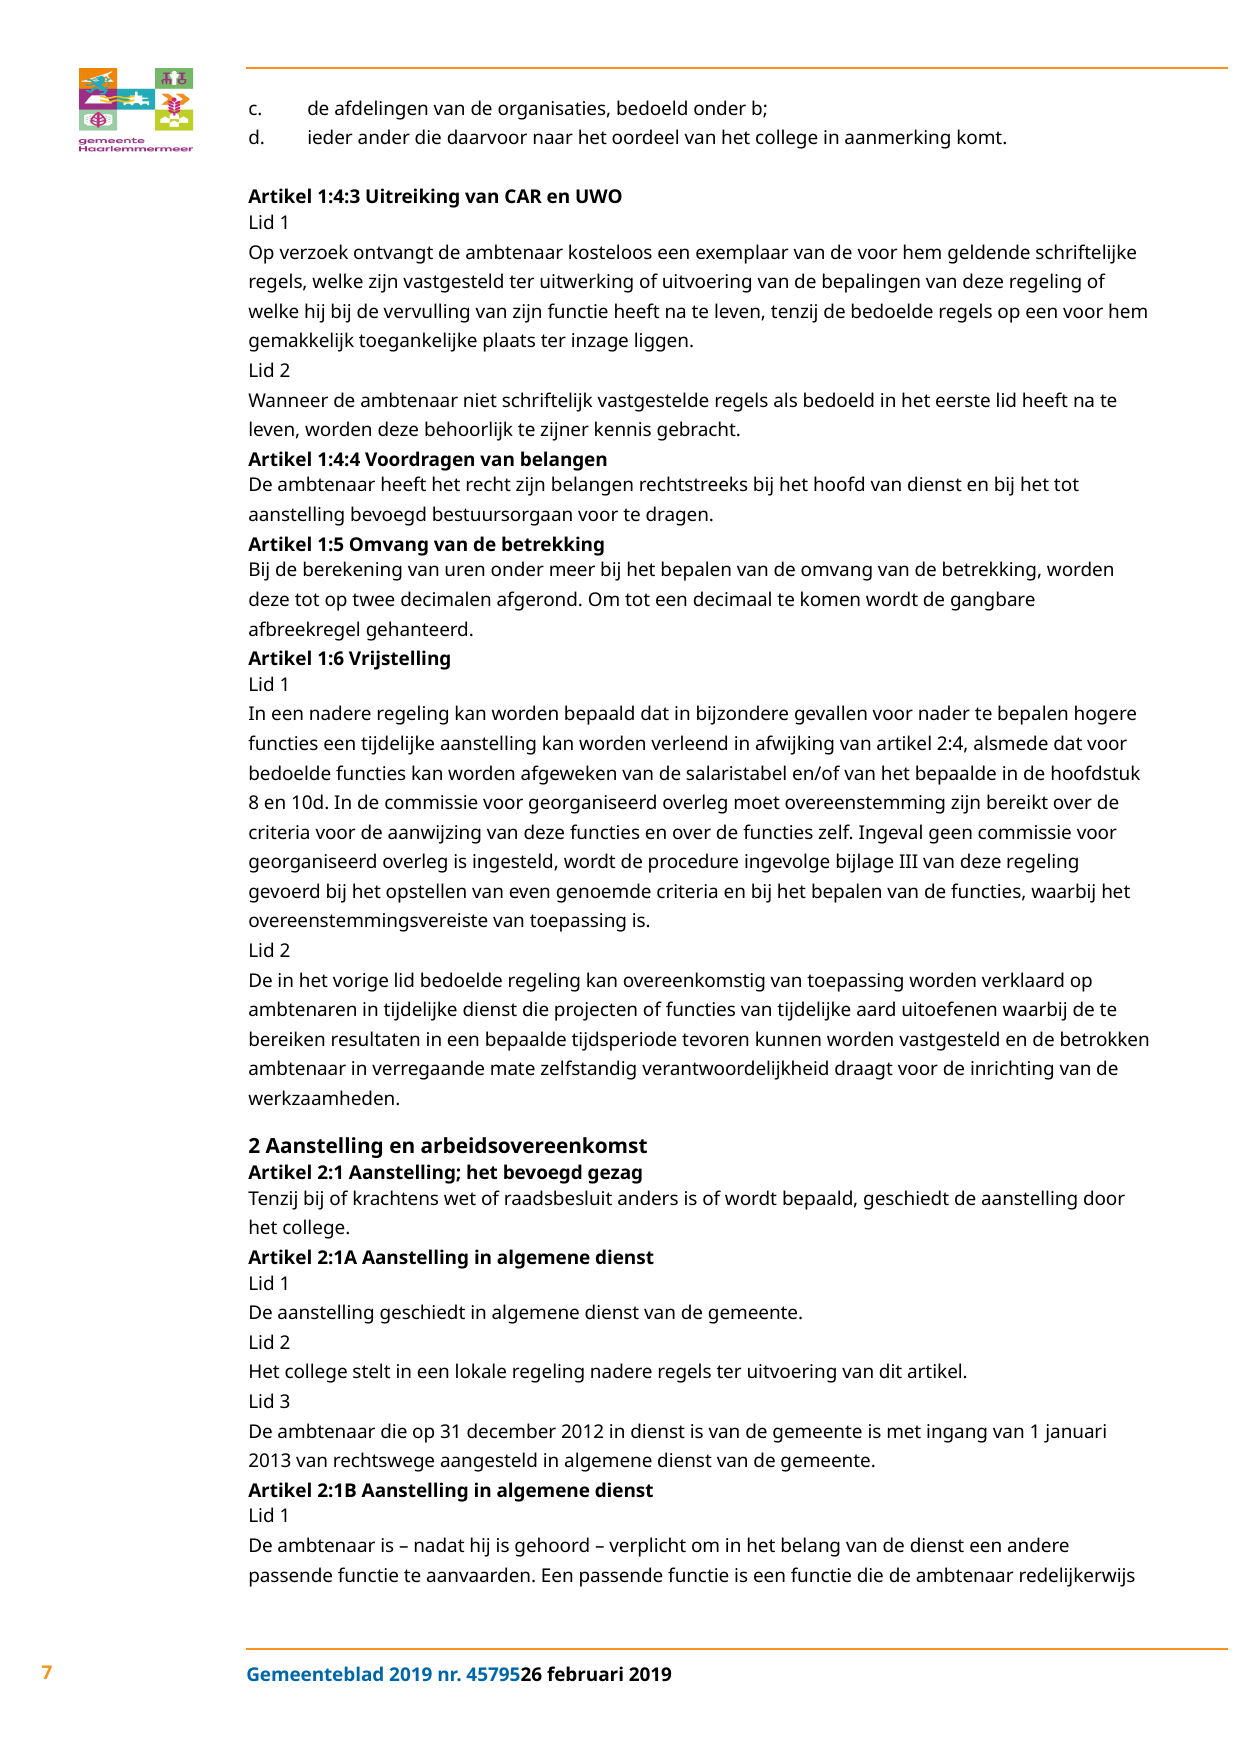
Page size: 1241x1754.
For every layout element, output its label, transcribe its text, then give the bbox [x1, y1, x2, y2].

picture [41, 47, 231, 172]
text Artikel 1:5 Omvang van de betrekking [248, 531, 1152, 557]
text Bij de berekening van uren onder meer bij het bepalen van de omvang van de betrekking, worden deze tot op twee decimalen afgerond. Om tot een decimaal te komen wordt de gangbare afbreekregel gehanteerd. [248, 557, 1152, 641]
text De aanstelling geschiedt in algemene dienst van de gemeente. [248, 1299, 1152, 1325]
text Lid 1 [248, 1503, 1152, 1528]
text De ambtenaar die op 31 december 2012 in dienst is van de gemeente is met ingang van 1 januari 2013 van rechtswege aangesteld in algemene dienst van de gemeente. [248, 1418, 1152, 1473]
text Het college stelt in een lokale regeling nadere regels ter uitvoering van dit artikel. [248, 1359, 1152, 1384]
text Lid 1 [248, 209, 1152, 235]
text Wanneer de ambtenaar niet schriftelijk vastgestelde regels als bedoeld in het eerste lid heeft na te leven, worden deze behoorlijk te zijner kennis gebracht. [248, 387, 1152, 442]
text Tenzij bij of krachtens wet of raadsbesluit anders is of wordt bepaald, geschiedt de aanstelling door het college. [248, 1185, 1152, 1240]
text 2 Aanstelling en arbeidsovereenkomst [248, 1131, 1152, 1159]
text Lid 3 [248, 1388, 1152, 1414]
text Artikel 2:1B Aanstelling in algemene dienst [248, 1477, 1152, 1503]
list ieder ander die daarvoor naar het oordeel van het college in aanmerking komt. [248, 124, 1152, 150]
text Op verzoek ontvangt de ambtenaar kosteloos een exemplaar van de voor hem geldende schriftelijke regels, welke zijn vastgesteld ter uitwerking of uitvoering van de bepalingen van deze regeling of welke hij bij de vervulling van zijn functie heeft na te leven, tenzij de bedoelde regels op een voor hem gemakkelijk toegankelijke plaats ter inzage liggen. [248, 239, 1152, 353]
text Artikel 1:6 Vrijstelling [248, 645, 1152, 671]
text Lid 2 [248, 1329, 1152, 1355]
text Lid 2 [248, 357, 1152, 383]
text Artikel 2:1 Aanstelling; het bevoegd gezag [248, 1159, 1152, 1185]
text De ambtenaar heeft het recht zijn belangen rechtstreeks bij het hoofd van dienst en bij het tot aanstelling bevoegd bestuursorgaan voor te dragen. [248, 472, 1152, 527]
text De ambtenaar is – nadat hij is gehoord – verplicht om in het belang van de dienst een andere passende functie te aanvaarden. Een passende functie is een functie die de ambtenaar redelijkerwijs [248, 1532, 1152, 1588]
text Artikel 1:4:4 Voordragen van belangen [248, 446, 1152, 472]
text De in het vorige lid bedoelde regeling kan overeenkomstig van toepassing worden verklaard op ambtenaren in tijdelijke dienst die projecten of functies van tijdelijke aard uitoefenen waarbij de te bereiken resultaten in een bepaalde tijdsperiode tevoren kunnen worden vastgesteld en de betrokken ambtenaar in verregaande mate zelfstandig verantwoordelijkheid draagt voor de inrichting van de werkzaamheden. [248, 967, 1152, 1111]
text Lid 2 [248, 937, 1152, 963]
text Artikel 2:1A Aanstelling in algemene dienst [248, 1244, 1152, 1270]
text Lid 1 [248, 1270, 1152, 1296]
text Artikel 1:4:3 Uitreiking van CAR en UWO [248, 183, 1152, 209]
list de afdelingen van de organisaties, bedoeld onder b; [248, 95, 1152, 121]
text In een nadere regeling kan worden bepaald dat in bijzondere gevallen voor nader te bepalen hogere functies een tijdelijke aanstelling kan worden verleend in afwijking van artikel 2:4, alsmede dat voor bedoelde functies kan worden afgeweken van de salaristabel en/of van het bepaalde in de hoofdstuk 8 en 10d. In de commissie voor georganiseerd overleg moet overeenstemming zijn bereikt over de criteria voor de aanwijzing van deze functies en over de functies zelf. Ingeval geen commissie voor georganiseerd overleg is ingesteld, wordt de procedure ingevolge bijlage III van deze regeling gevoerd bij het opstellen van even genoemde criteria en bij het bepalen van de functies, waarbij het overeenstemmingsvereiste van toepassing is. [248, 701, 1152, 933]
text Lid 1 [248, 671, 1152, 697]
